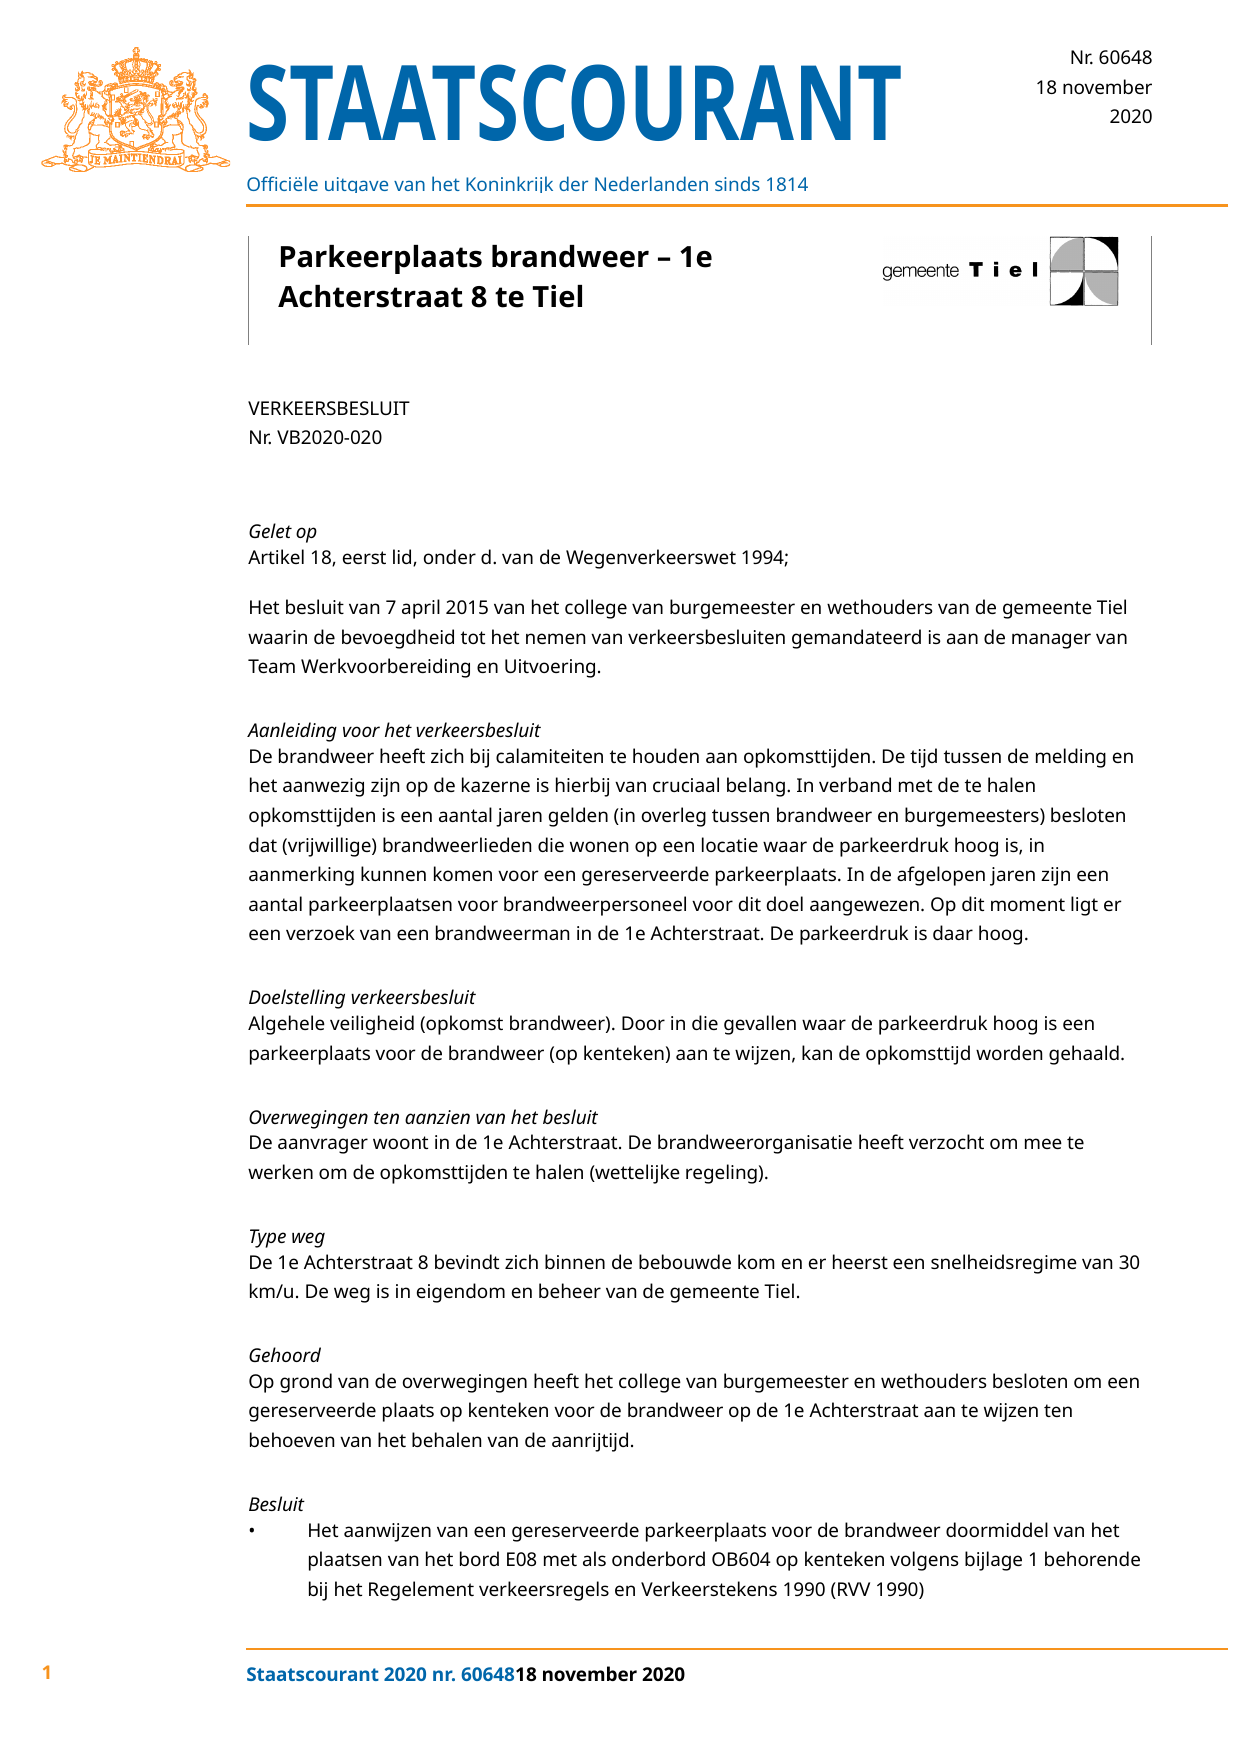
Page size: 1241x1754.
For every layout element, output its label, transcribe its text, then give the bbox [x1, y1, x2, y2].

table_header Parkeerplaats brandweer – 1e Achterstraat 8 te Tiel [249, 236, 850, 345]
table_header [850, 236, 1151, 345]
text Aanleiding voor het verkeersbesluit [248, 717, 1152, 743]
text Op grond van de overwegingen heeft het college van burgemeester en wethouders besloten om een gereserveerde plaats op kenteken voor de brandweer op de 1e Achterstraat aan te wijzen ten behoeven van het behalen van de aanrijtijd. [248, 1368, 1152, 1453]
text Type weg [248, 1223, 1152, 1249]
text Het besluit van 7 april 2015 van het college van burgemeester en wethouders van de gemeente Tiel waarin de bevoegdheid tot het nemen van verkeersbesluiten gemandateerd is aan de manager van Team Werkvoorbereiding en Uitvoering. [248, 594, 1152, 679]
text Artikel 18, eerst lid, onder d. van de Wegenverkeerswet 1994; [248, 544, 1152, 569]
picture [41, 47, 231, 172]
text De brandweer heeft zich bij calamiteiten te houden aan opkomsttijden. De tijd tussen de melding en het aanwezig zijn op de kazerne is hierbij van cruciaal belang. In verband met de te halen opkomsttijden is een aantal jaren gelden (in overleg tussen brandweer en burgemeesters) besloten dat (vrijwillige) brandweerlieden die wonen op een locatie waar de parkeerdruk hoog is, in aanmerking kunnen komen voor een gereserveerde parkeerplaats. In de afgelopen jaren zijn een aantal parkeerplaatsen voor brandweerpersoneel voor dit doel aangewezen. Op dit moment ligt er een verzoek van een brandweerman in de 1e Achterstraat. De parkeerdruk is daar hoog. [248, 743, 1152, 946]
text Gehoord [248, 1342, 1152, 1368]
text Gelet op [248, 518, 1152, 544]
text Nr. VB2020-020 [248, 424, 1152, 450]
text Algehele veiligheid (opkomst brandweer). Door in die gevallen waar de parkeerdruk hoog is een parkeerplaats voor de brandweer (op kenteken) aan te wijzen, kan de opkomsttijd worden gehaald. [248, 1010, 1152, 1066]
picture [882, 236, 1119, 306]
text De 1e Achterstraat 8 bevindt zich binnen de bebouwde kom en er heerst een snelheidsregime van 30 km/u. De weg is in eigendom en beheer van de gemeente Tiel. [248, 1249, 1152, 1304]
list Het aanwijzen van een gereserveerde parkeerplaats voor de brandweer doormiddel van het plaatsen van het bord E08 met als onderbord OB604 op kenteken volgens bijlage 1 behorende bij het Regelement verkeersregels en Verkeerstekens 1990 (RVV 1990) [248, 1517, 1152, 1602]
text De aanvrager woont in de 1e Achterstraat. De brandweerorganisatie heeft verzocht om mee te werken om de opkomsttijden te halen (wettelijke regeling). [248, 1129, 1152, 1185]
text Overwegingen ten aanzien van het besluit [248, 1104, 1152, 1129]
text Besluit [248, 1491, 1152, 1517]
text VERKEERSBESLUIT [248, 395, 1152, 421]
text Doelstelling verkeersbesluit [248, 984, 1152, 1010]
